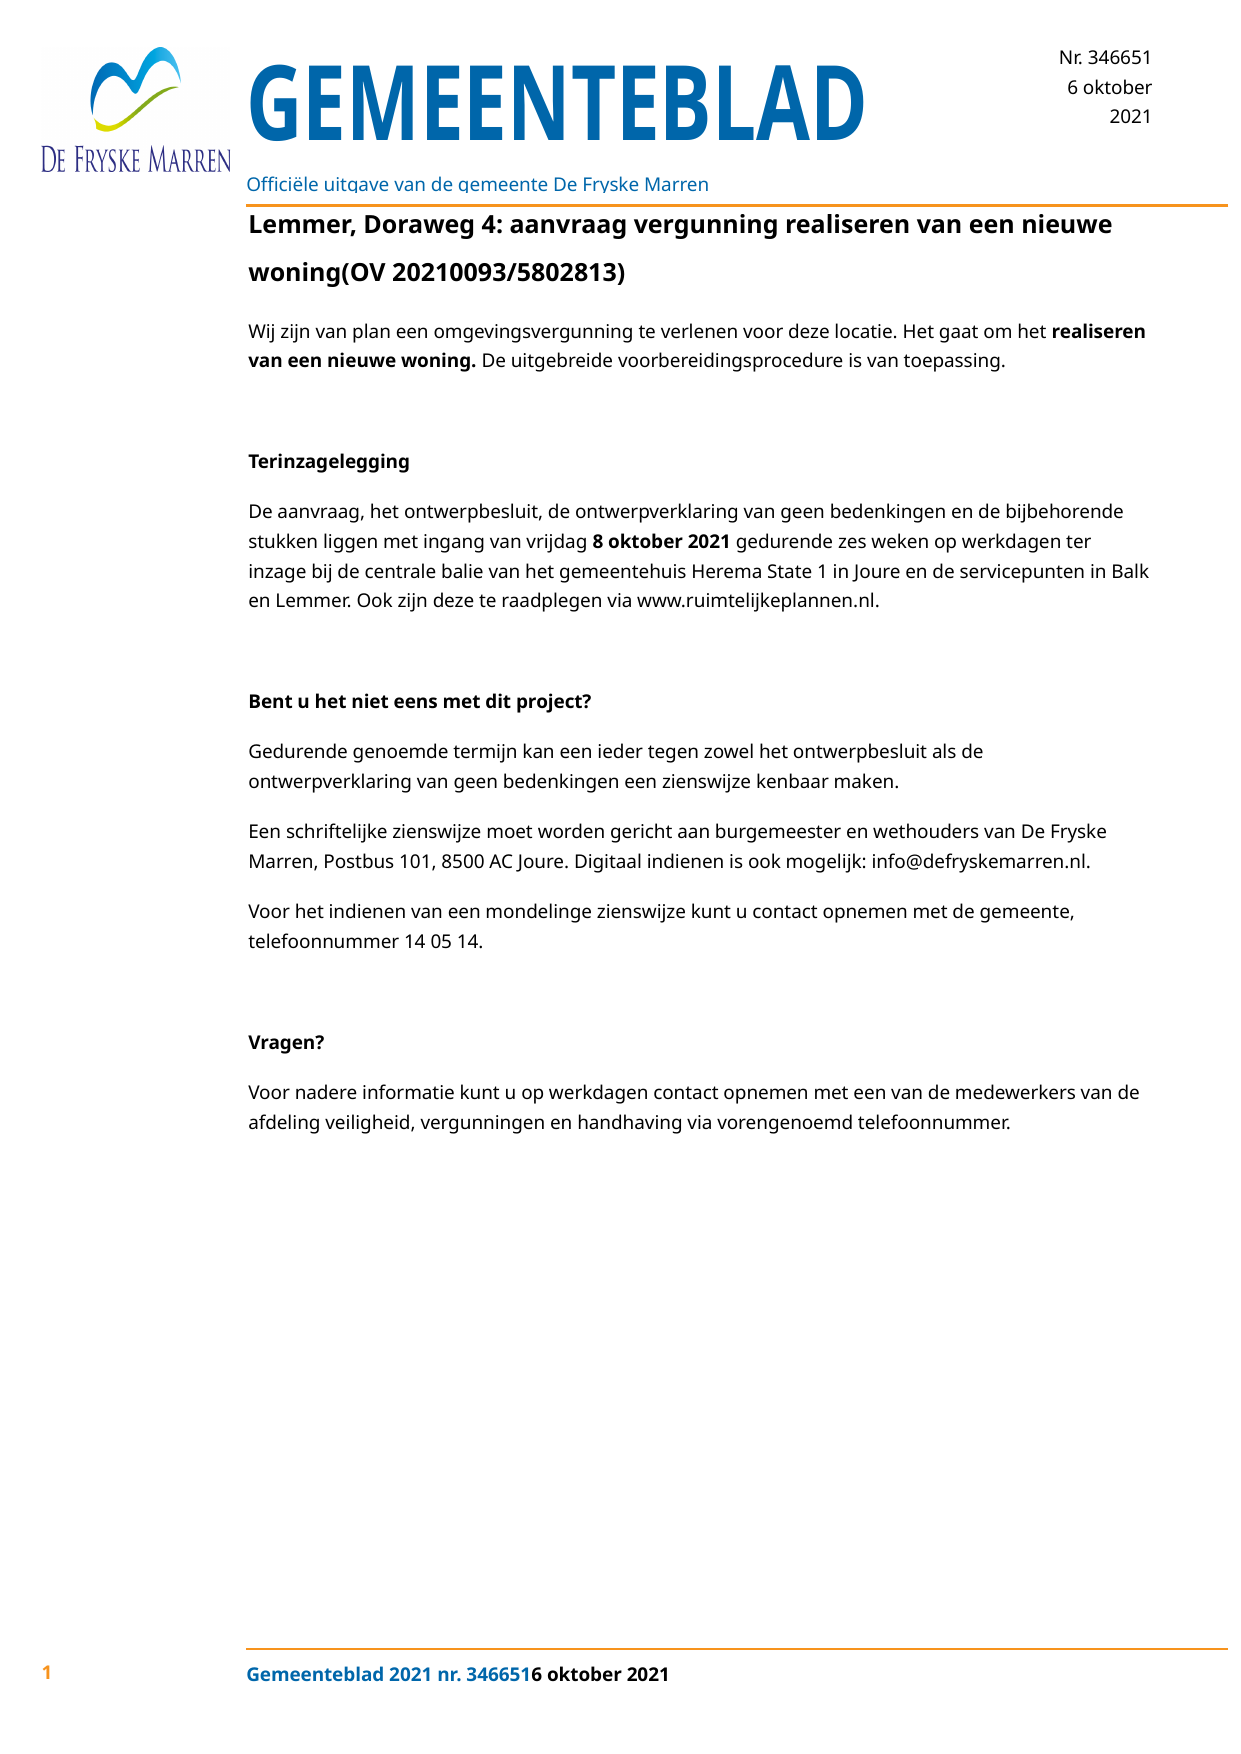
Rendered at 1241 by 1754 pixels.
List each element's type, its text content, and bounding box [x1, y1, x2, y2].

text Terinzagelegging [248, 448, 1152, 474]
text Voor het indienen van een mondelinge zienswijze kunt u contact opnemen met de gemeente, telefoonnummer 14 05 14. [248, 899, 1152, 954]
text Vragen? [248, 1029, 1152, 1055]
text Bent u het niet eens met dit project? [248, 688, 1152, 714]
text De aanvraag, het ontwerpbesluit, de ontwerpverklaring van geen bedenkingen en de bijbehorende stukken liggen met ingang van vrijdag 8 oktober 2021 gedurende zes weken op werkdagen ter inzage bij de centrale balie van het gemeentehuis Herema State 1 in Joure en de servicepunten in Balk en Lemmer. Ook zijn deze te raadplegen via www.ruimtelijkeplannen.nl. [248, 499, 1152, 613]
text Gedurende genoemde termijn kan een ieder tegen zowel het ontwerpbesluit als de ontwerpverklaring van geen bedenkingen een zienswijze kenbaar maken. [248, 739, 1152, 794]
text Voor nadere informatie kunt u op werkdagen contact opnemen met een van de medewerkers van de afdeling veiligheid, vergunningen en handhaving via vorengenoemd telefoonnummer. [248, 1079, 1152, 1135]
text Een schriftelijke zienswijze moet worden gericht aan burgemeester en wethouders van De Fryske Marren, Postbus 101, 8500 AC Joure. Digitaal indienen is ook mogelijk: info@defryskemarren.nl. [248, 819, 1152, 874]
text Lemmer, Doraweg 4: aanvraag vergunning realiseren van een nieuwe woning(OV 20210093/5802813) [248, 207, 1152, 288]
text Wij zijn van plan een omgevingsvergunning te verlenen voor deze locatie. Het gaat om het realiseren van een nieuwe woning. De uitgebreide voorbereidingsprocedure is van toepassing. [248, 318, 1152, 373]
picture [41, 47, 231, 172]
